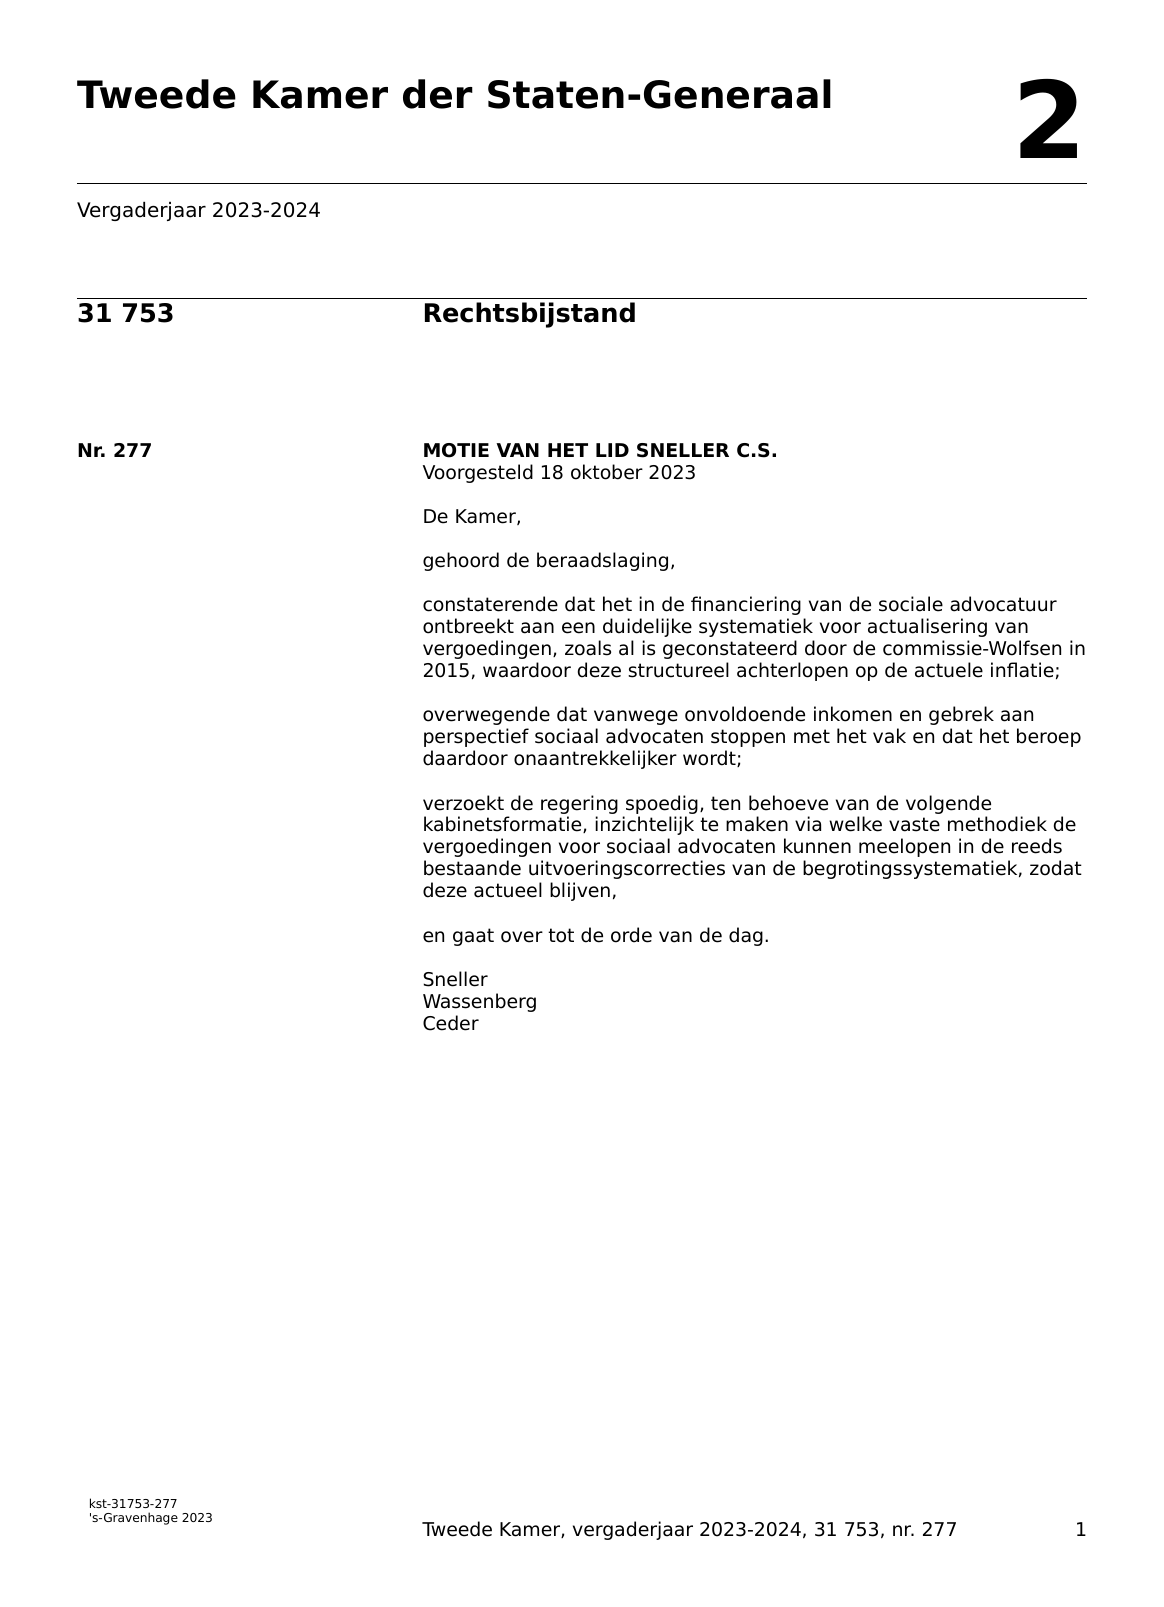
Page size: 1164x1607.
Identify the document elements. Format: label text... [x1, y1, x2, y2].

table_header Tweede Kamer der Staten-Generaal [77, 59, 886, 183]
text verzoekt de regering spoedig, ten behoeve van de volgende kabinetsformatie, inzichtelijk te maken via welke vaste methodiek de vergoedingen voor sociaal advocaten kunnen meelopen in de reeds bestaande uitvoeringscorrecties van de begrotingssystematiek, zodat deze actueel blijven, [422, 792, 1087, 902]
text constaterende dat het in de financiering van de sociale advocatuur ontbreekt aan een duidelijke systematiek voor actualisering van vergoedingen, zoals al is geconstateerd door de commissie-Wolfsen in 2015, waardoor deze structureel achterlopen op de actuele inflatie; [422, 594, 1087, 682]
table_header 2 [886, 59, 1087, 183]
text 's-Gravenhage 2023 [88, 1511, 323, 1525]
text Ceder [422, 1013, 1087, 1034]
text Wassenberg [422, 991, 1087, 1013]
text overwegende dat vanwege onvoldoende inkomen en gebrek aan perspectief sociaal advocaten stoppen met het vak en dat het beroep daardoor onaantrekkelijker wordt; [422, 704, 1087, 770]
text en gaat over tot de orde van de dag. [422, 924, 1087, 946]
subtitle 31 753 Rechtsbijstand [77, 299, 1087, 329]
text gehoord de beraadslaging, [422, 550, 1087, 572]
table_cell Vergaderjaar 2023-2024 [77, 184, 1087, 298]
subtitle Nr. 277 MOTIE VAN HET LID SNELLER C.S. [77, 440, 1087, 462]
text Voorgesteld 18 oktober 2023 [422, 462, 1087, 484]
text De Kamer, [422, 506, 1087, 528]
text Sneller [422, 969, 1087, 991]
text kst-31753-277 [88, 1497, 323, 1511]
